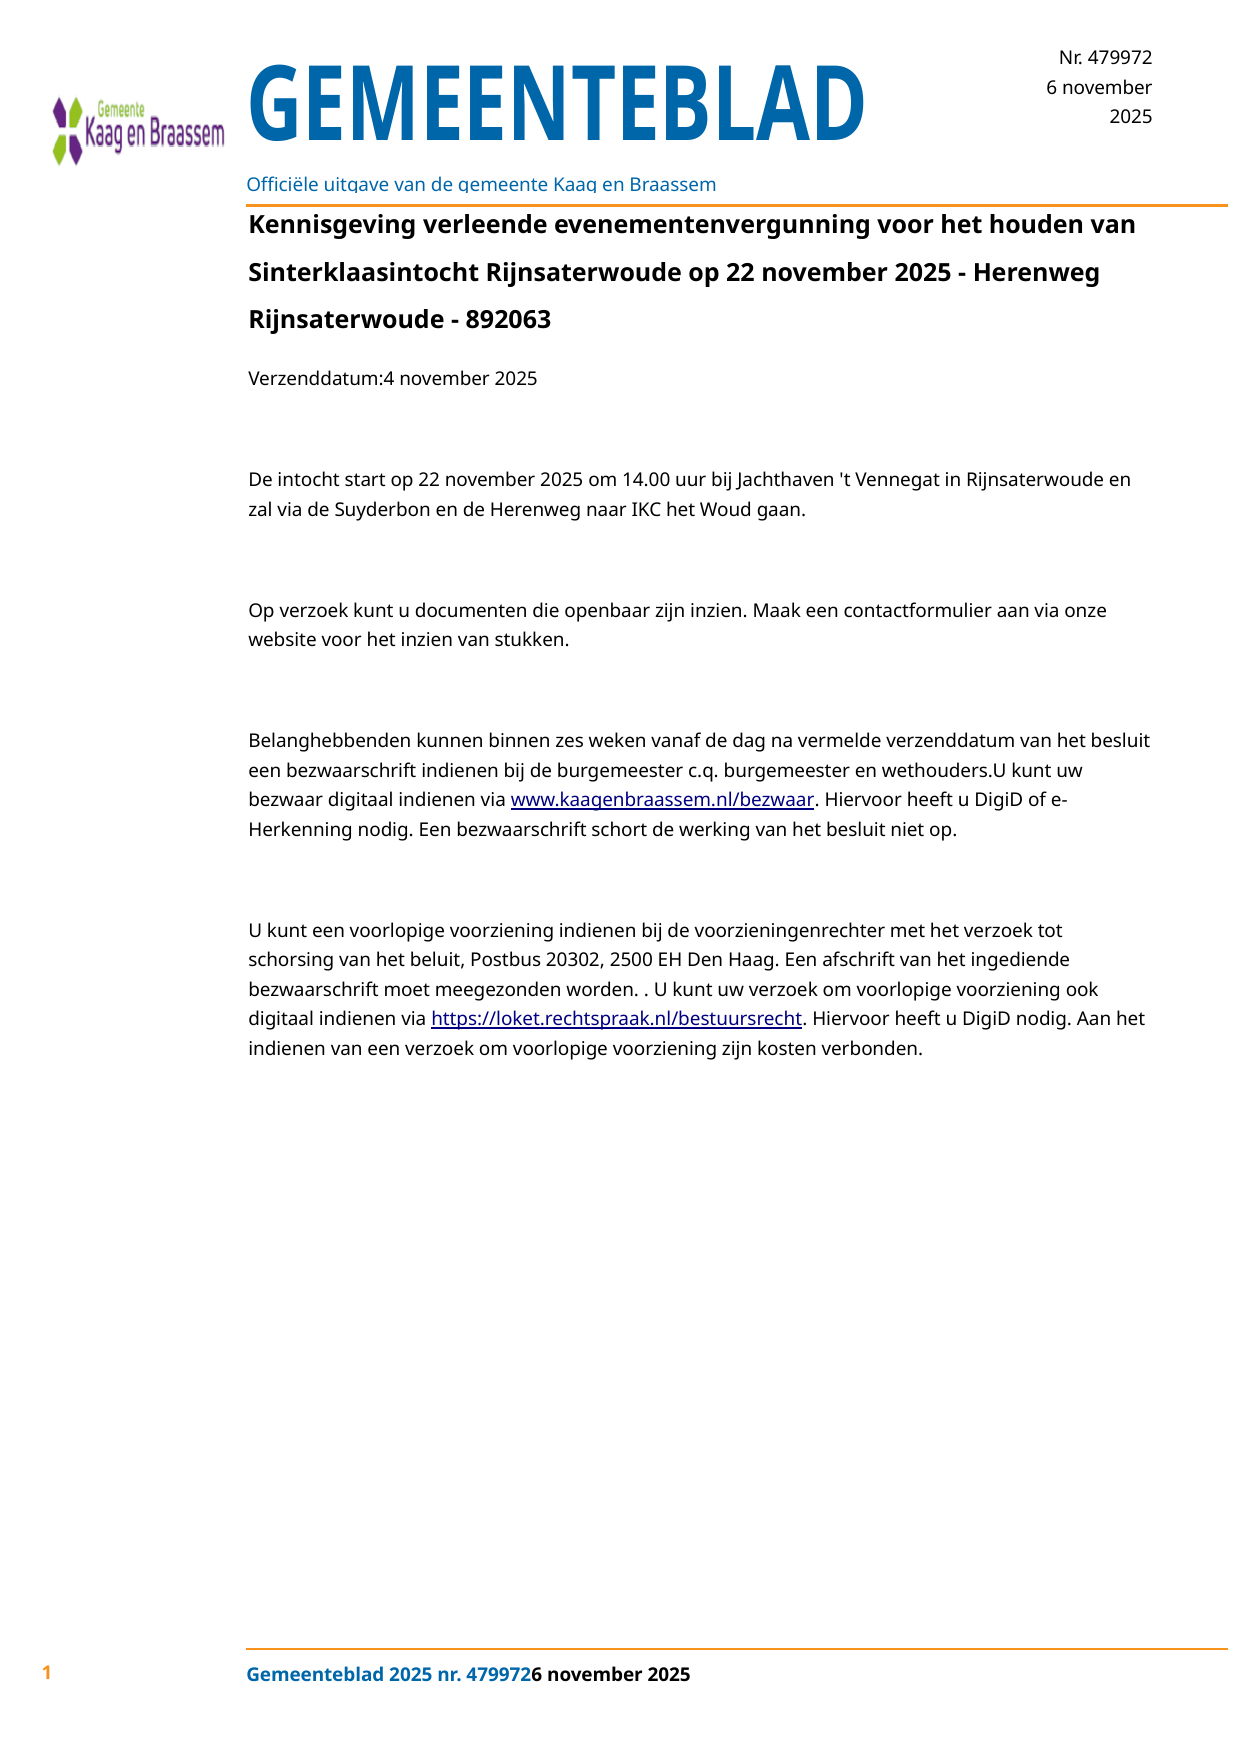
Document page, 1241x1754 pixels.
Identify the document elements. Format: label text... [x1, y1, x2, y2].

text Belanghebbenden kunnen binnen zes weken vanaf de dag na vermelde verzenddatum van het besluit een bezwaarschrift indienen bij de burgemeester c.q. burgemeester en wethouders.U kunt uw bezwaar digitaal indienen via www.kaagenbraassem.nl/bezwaar. Hiervoor heeft u DigiD of e-Herkenning nodig. Een bezwaarschrift schort de werking van het besluit niet op. [248, 727, 1152, 842]
text De intocht start op 22 november 2025 om 14.00 uur bij Jachthaven 't Vennegat in Rijnsaterwoude en zal via de Suyderbon en de Herenweg naar IKC het Woud gaan. [248, 466, 1152, 522]
picture [41, 47, 231, 172]
text Verzenddatum:4 november 2025 [248, 366, 1152, 391]
text Op verzoek kunt u documenten die openbaar zijn inzien. Maak een contactformulier aan via onze website voor het inzien van stukken. [248, 597, 1152, 652]
text Kennisgeving verleende evenementenvergunning voor het houden van Sinterklaasintocht Rijnsaterwoude op 22 november 2025 - Herenweg Rijnsaterwoude - 892063 [248, 207, 1152, 336]
text U kunt een voorlopige voorziening indienen bij de voorzieningenrechter met het verzoek tot schorsing van het beluit, Postbus 20302, 2500 EH Den Haag. Een afschrift van het ingediende bezwaarschrift moet meegezonden worden. . U kunt uw verzoek om voorlopige voorziening ook digitaal indienen via https://loket.rechtspraak.nl/bestuursrecht. Hiervoor heeft u DigiD nodig. Aan het indienen van een verzoek om voorlopige voorziening zijn kosten verbonden. [248, 917, 1152, 1061]
